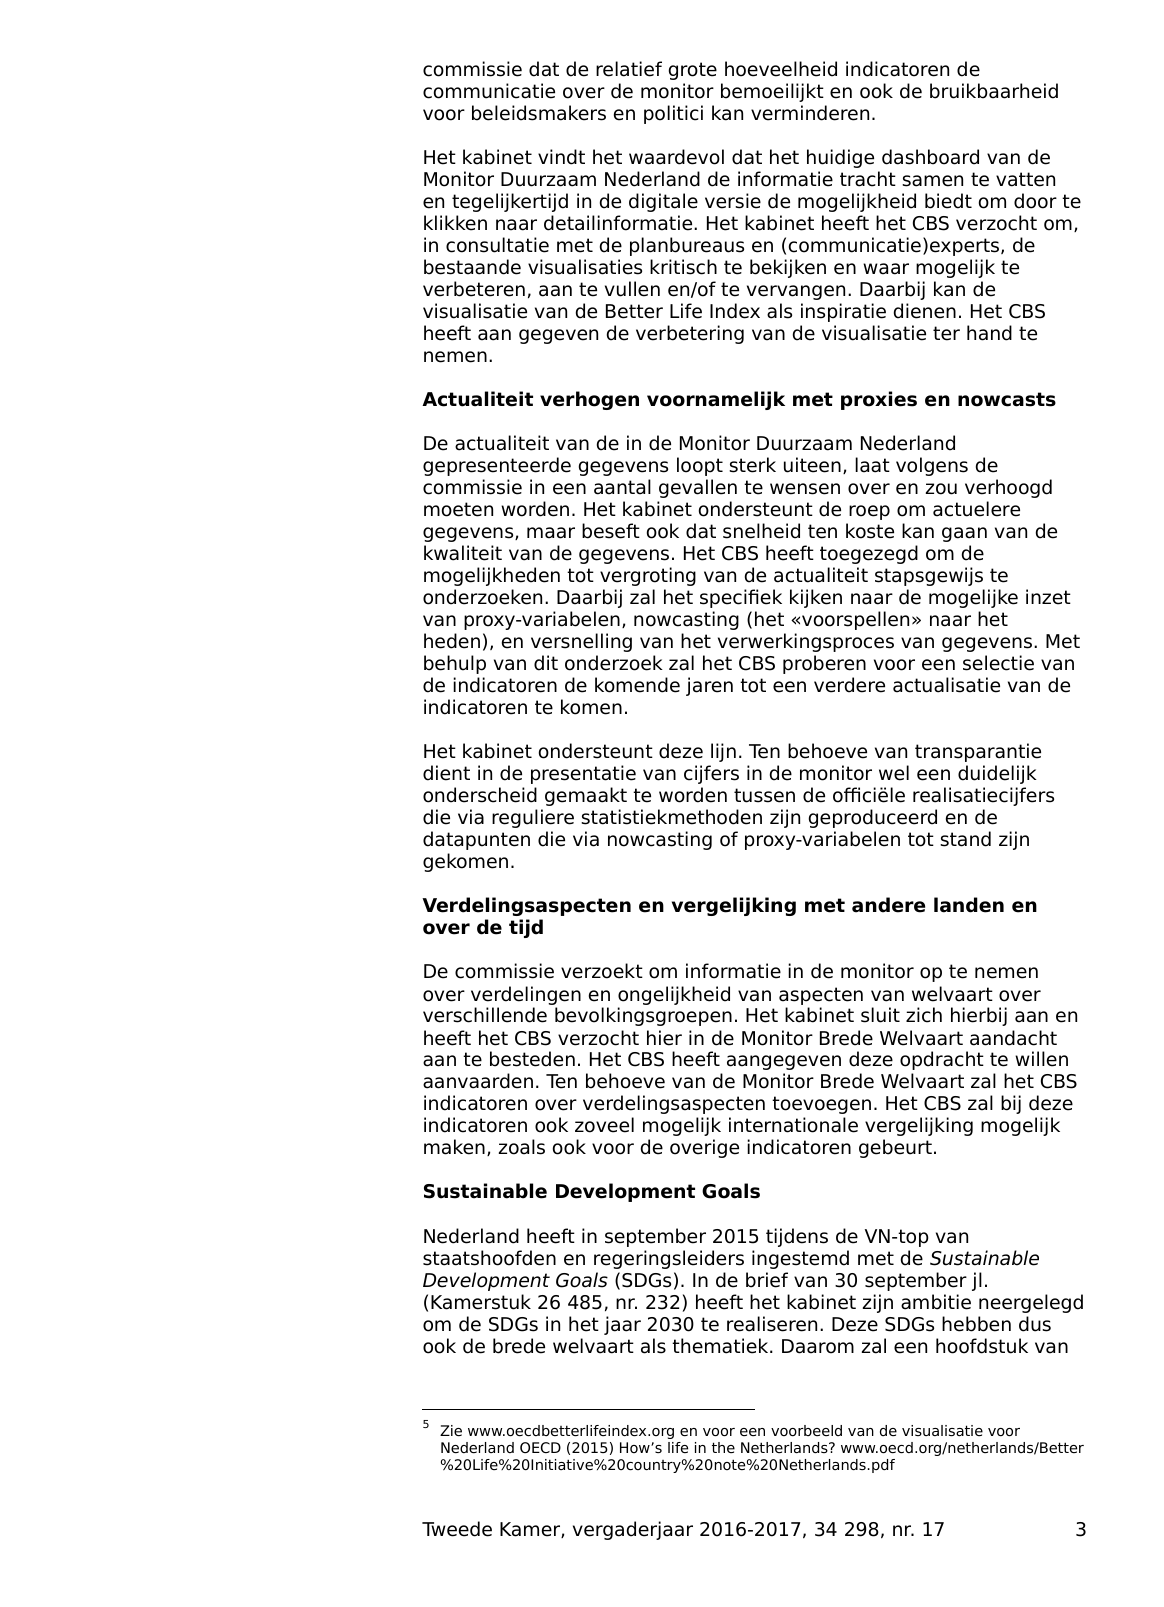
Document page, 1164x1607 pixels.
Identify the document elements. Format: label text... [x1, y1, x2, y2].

text Het kabinet ondersteunt deze lijn. Ten behoeve van transparantie dient in de presentatie van cijfers in de monitor wel een duidelijk onderscheid gemaakt te worden tussen de officiële realisatiecijfers die via reguliere statistiekmethoden zijn geproduceerd en de datapunten die via nowcasting of proxy-variabelen tot stand zijn gekomen. [422, 741, 1087, 873]
subtitle Actualiteit verhogen voornamelijk met proxies en nowcasts [422, 389, 1087, 411]
subtitle Verdelingsaspecten en vergelijking met andere landen en over de tijd [422, 895, 1087, 939]
text commissie dat de relatief grote hoeveelheid indicatoren de communicatie over de monitor bemoeilijkt en ook de bruikbaarheid voor beleidsmakers en politici kan verminderen. [422, 59, 1087, 125]
text De actualiteit van de in de Monitor Duurzaam Nederland gepresenteerde gegevens loopt sterk uiteen, laat volgens de commissie in een aantal gevallen te wensen over en zou verhoogd moeten worden. Het kabinet ondersteunt de roep om actuelere gegevens, maar beseft ook dat snelheid ten koste kan gaan van de kwaliteit van de gegevens. Het CBS heeft toegezegd om de mogelijkheden tot vergroting van de actualiteit stapsgewijs te onderzoeken. Daarbij zal het specifiek kijken naar de mogelijke inzet van proxy-variabelen, nowcasting (het «voorspellen» naar het heden), en versnelling van het verwerkingsproces van gegevens. Met behulp van dit onderzoek zal het CBS proberen voor een selectie van de indicatoren de komende jaren tot een verdere actualisatie van de indicatoren te komen. [422, 433, 1087, 719]
text Zie www.oecdbetterlifeindex.org en voor een voorbeeld van de visualisatie voor Nederland OECD (2015) How’s life in the Netherlands? www.oecd.org/netherlands/Better%20Life%20Initiative%20country%20note%20Netherlands.pdf [422, 1418, 1087, 1474]
text Nederland heeft in september 2015 tijdens de VN-top van staatshoofden en regeringsleiders ingestemd met de Sustainable Development Goals (SDGs). In de brief van 30 september jl. (Kamerstuk 26 485, nr. 232) heeft het kabinet zijn ambitie neergelegd om de SDGs in het jaar 2030 te realiseren. Deze SDGs hebben dus ook de brede welvaart als thematiek. Daarom zal een hoofdstuk van [422, 1226, 1087, 1357]
subtitle Sustainable Development Goals [422, 1181, 1087, 1203]
text De commissie verzoekt om informatie in de monitor op te nemen over verdelingen en ongelijkheid van aspecten van welvaart over verschillende bevolkingsgroepen. Het kabinet sluit zich hierbij aan en heeft het CBS verzocht hier in de Monitor Brede Welvaart aandacht aan te besteden. Het CBS heeft aangegeven deze opdracht te willen aanvaarden. Ten behoeve van de Monitor Brede Welvaart zal het CBS indicatoren over verdelingsaspecten toevoegen. Het CBS zal bij deze indicatoren ook zoveel mogelijk internationale vergelijking mogelijk maken, zoals ook voor de overige indicatoren gebeurt. [422, 961, 1087, 1159]
text Het kabinet vindt het waardevol dat het huidige dashboard van de Monitor Duurzaam Nederland de informatie tracht samen te vatten en tegelijkertijd in de digitale versie de mogelijkheid biedt om door te klikken naar detailinformatie. Het kabinet heeft het CBS verzocht om, in consultatie met de planbureaus en (communicatie)experts, de bestaande visualisaties kritisch te bekijken en waar mogelijk te verbeteren, aan te vullen en/of te vervangen. Daarbij kan de visualisatie van de Better Life Index als inspiratie dienen. Het CBS heeft aan gegeven de verbetering van de visualisatie ter hand te nemen. [422, 147, 1087, 367]
